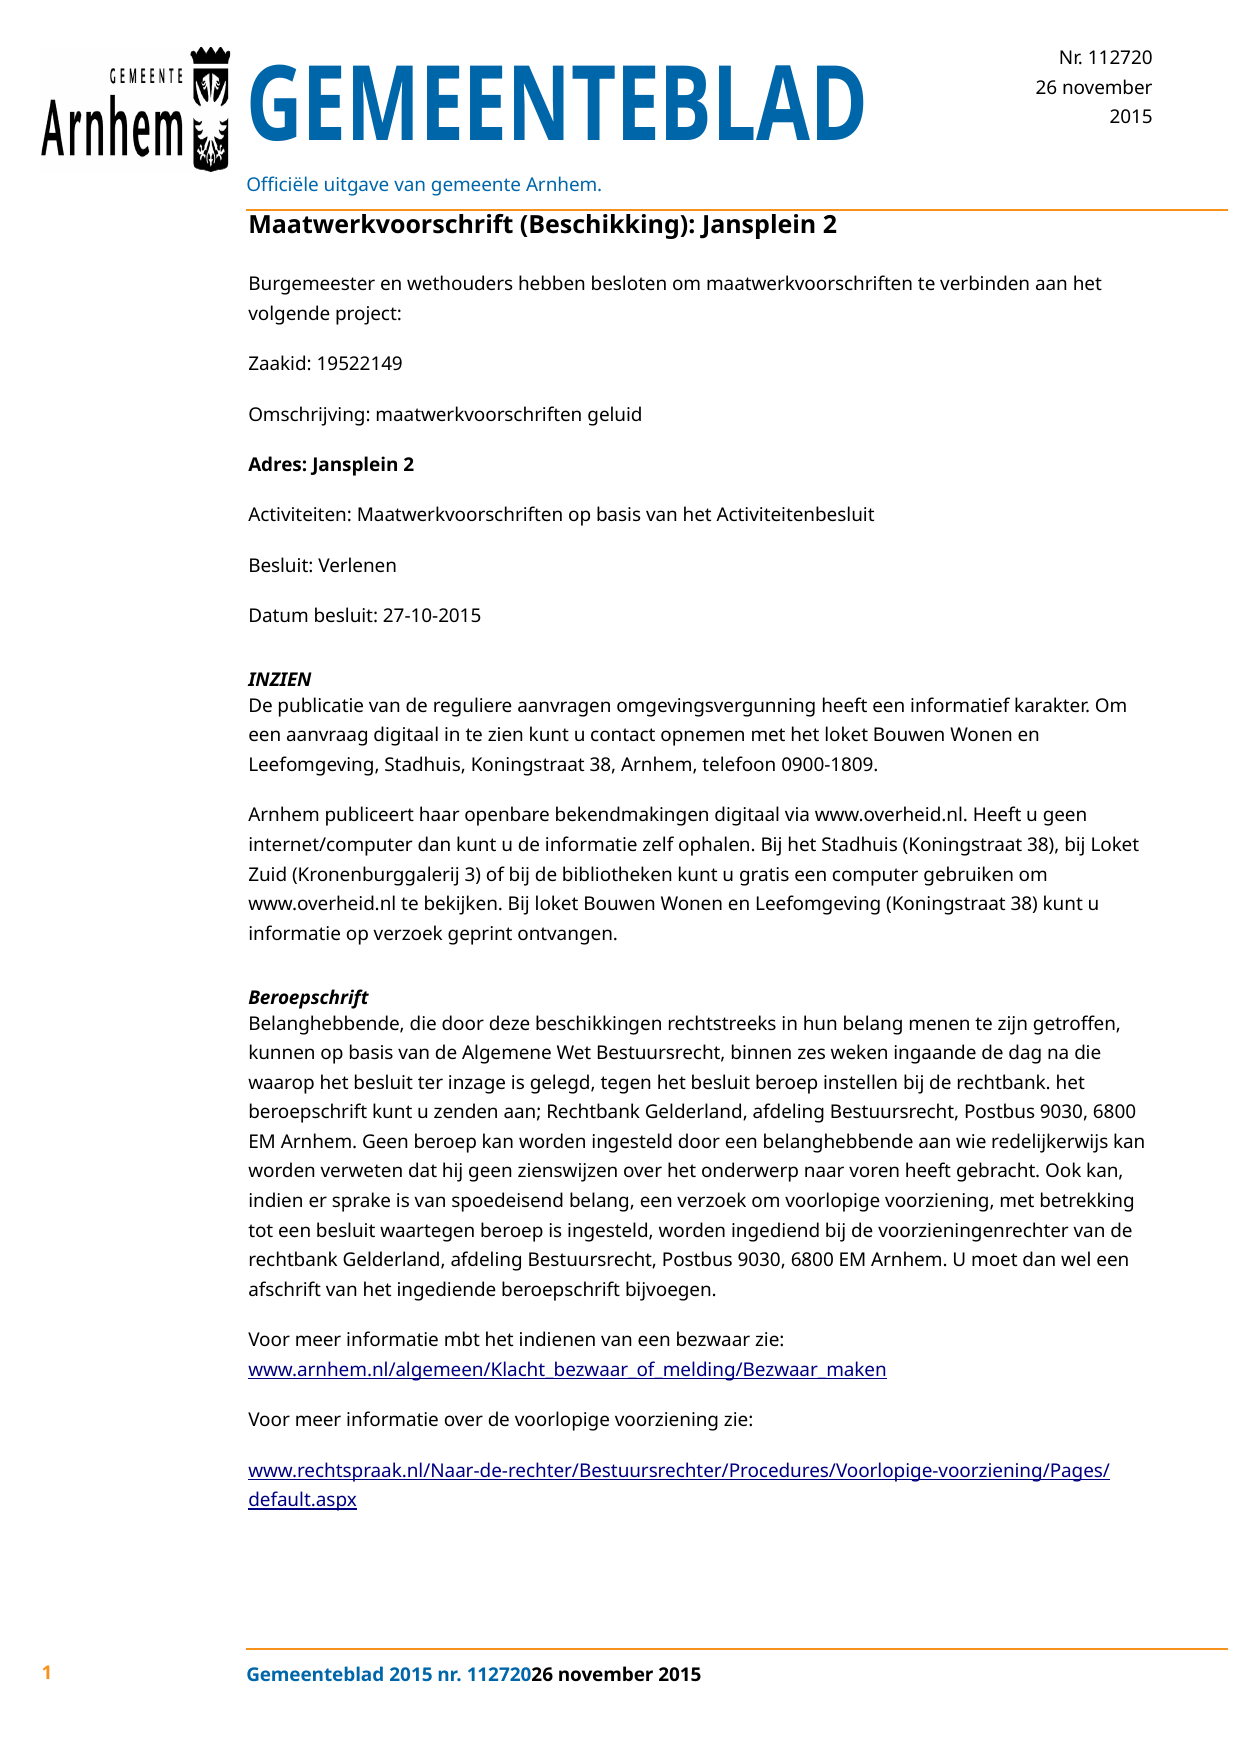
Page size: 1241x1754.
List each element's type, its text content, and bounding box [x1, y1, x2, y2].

text Voor meer informatie mbt het indienen van een bezwaar zie: www.arnhem.nl/algemeen/Klacht_bezwaar_of_melding/Bezwaar_maken [248, 1326, 1152, 1382]
text Voor meer informatie over de voorlopige voorziening zie: [248, 1406, 1152, 1432]
text Adres: Jansplein 2 [248, 451, 1152, 477]
text Datum besluit: 27-10-2015 [248, 602, 1152, 628]
text Omschrijving: maatwerkvoorschriften geluid [248, 401, 1152, 426]
text Maatwerkvoorschrift (Beschikking): Jansplein 2 [248, 211, 1152, 241]
text De publicatie van de reguliere aanvragen omgevingsvergunning heeft een informatief karakter. Om een aanvraag digitaal in te zien kunt u contact opnemen met het loket Bouwen Wonen en Leefomgeving, Stadhuis, Koningstraat 38, Arnhem, telefoon 0900-1809. [248, 692, 1152, 777]
text INZIEN [248, 666, 1152, 692]
text Besluit: Verlenen [248, 552, 1152, 578]
text www.rechtspraak.nl/Naar-de-rechter/Bestuursrechter/Procedures/Voorlopige-voorziening/Pages/default.aspx [248, 1457, 1152, 1512]
text Beroepschrift [248, 984, 1152, 1010]
picture [41, 47, 231, 172]
text Burgemeester en wethouders hebben besloten om maatwerkvoorschriften te verbinden aan het volgende project: [248, 270, 1152, 326]
text Activiteiten: Maatwerkvoorschriften op basis van het Activiteitenbesluit [248, 502, 1152, 527]
text Zaakid: 19522149 [248, 350, 1152, 376]
text Belanghebbende, die door deze beschikkingen rechtstreeks in hun belang menen te zijn getroffen, kunnen op basis van de Algemene Wet Bestuursrecht, binnen zes weken ingaande de dag na die waarop het besluit ter inzage is gelegd, tegen het besluit beroep instellen bij de rechtbank. het beroepschrift kunt u zenden aan; Rechtbank Gelderland, afdeling Bestuursrecht, Postbus 9030, 6800 EM Arnhem. Geen beroep kan worden ingesteld door een belanghebbende aan wie redelijkerwijs kan worden verweten dat hij geen zienswijzen over het onderwerp naar voren heeft gebracht. Ook kan, indien er sprake is van spoedeisend belang, een verzoek om voorlopige voorziening, met betrekking tot een besluit waartegen beroep is ingesteld, worden ingediend bij de voorzieningenrechter van de rechtbank Gelderland, afdeling Bestuursrecht, Postbus 9030, 6800 EM Arnhem. U moet dan wel een afschrift van het ingediende beroepschrift bijvoegen. [248, 1010, 1152, 1302]
text Arnhem publiceert haar openbare bekendmakingen digitaal via www.overheid.nl. Heeft u geen internet/computer dan kunt u de informatie zelf ophalen. Bij het Stadhuis (Koningstraat 38), bij Loket Zuid (Kronenburggalerij 3) of bij de bibliotheken kunt u gratis een computer gebruiken om www.overheid.nl te bekijken. Bij loket Bouwen Wonen en Leefomgeving (Koningstraat 38) kunt u informatie op verzoek geprint ontvangen. [248, 802, 1152, 946]
